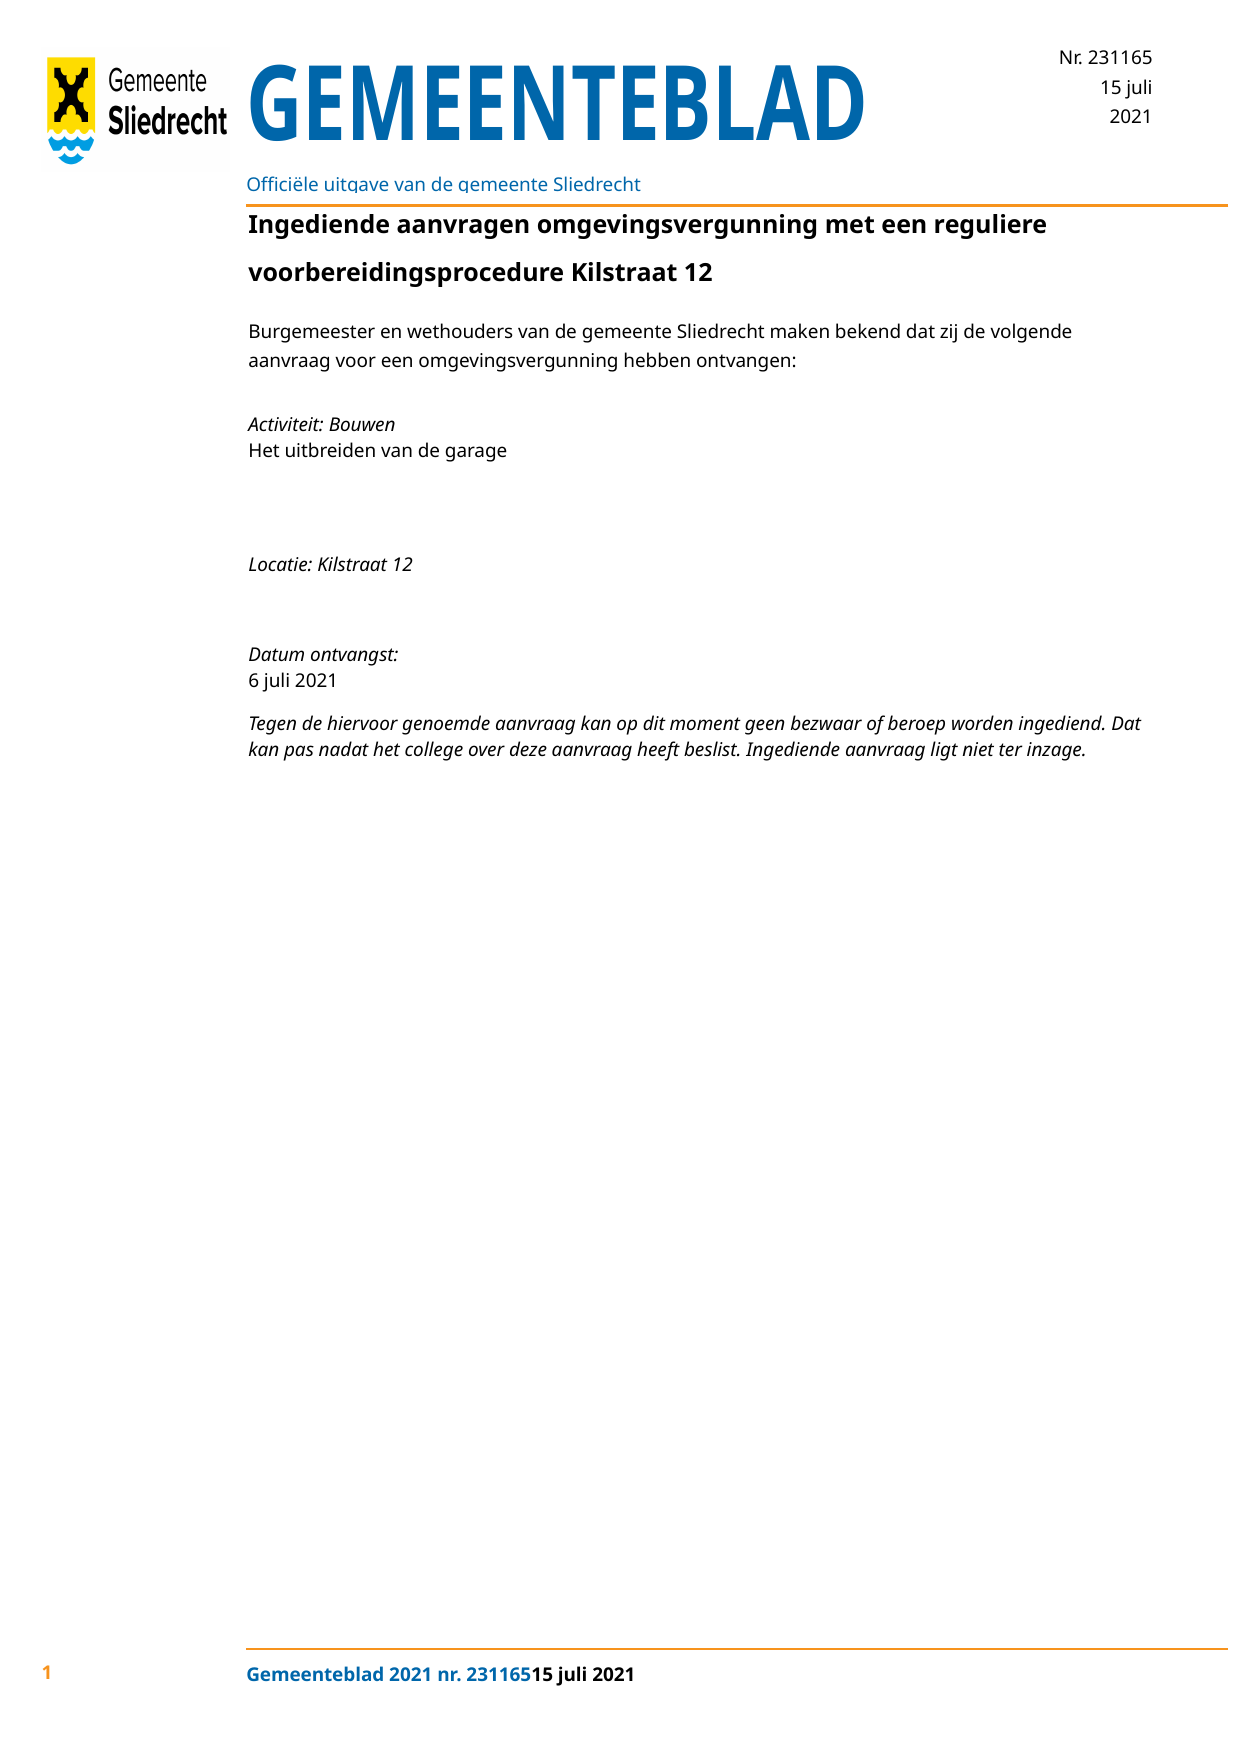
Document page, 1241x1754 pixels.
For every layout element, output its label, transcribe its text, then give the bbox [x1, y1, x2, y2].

text Het uitbreiden van de garage [248, 437, 1152, 463]
text Ingediende aanvragen omgevingsvergunning met een reguliere voorbereidingsprocedure Kilstraat 12 [248, 207, 1152, 288]
text Burgemeester en wethouders van de gemeente Sliedrecht maken bekend dat zij de volgende aanvraag voor een omgevingsvergunning hebben ontvangen: [248, 318, 1152, 373]
text Datum ontvangst: [248, 641, 1152, 667]
text Activiteit: Bouwen [248, 411, 1152, 437]
picture [41, 47, 231, 172]
text Locatie: Kilstraat 12 [248, 552, 1152, 577]
text Tegen de hiervoor genoemde aanvraag kan op dit moment geen bezwaar of beroep worden ingediend. Dat kan pas nadat het college over deze aanvraag heeft beslist. Ingediende aanvraag ligt niet ter inzage. [248, 710, 1152, 762]
text 6 juli 2021 [248, 667, 1152, 693]
